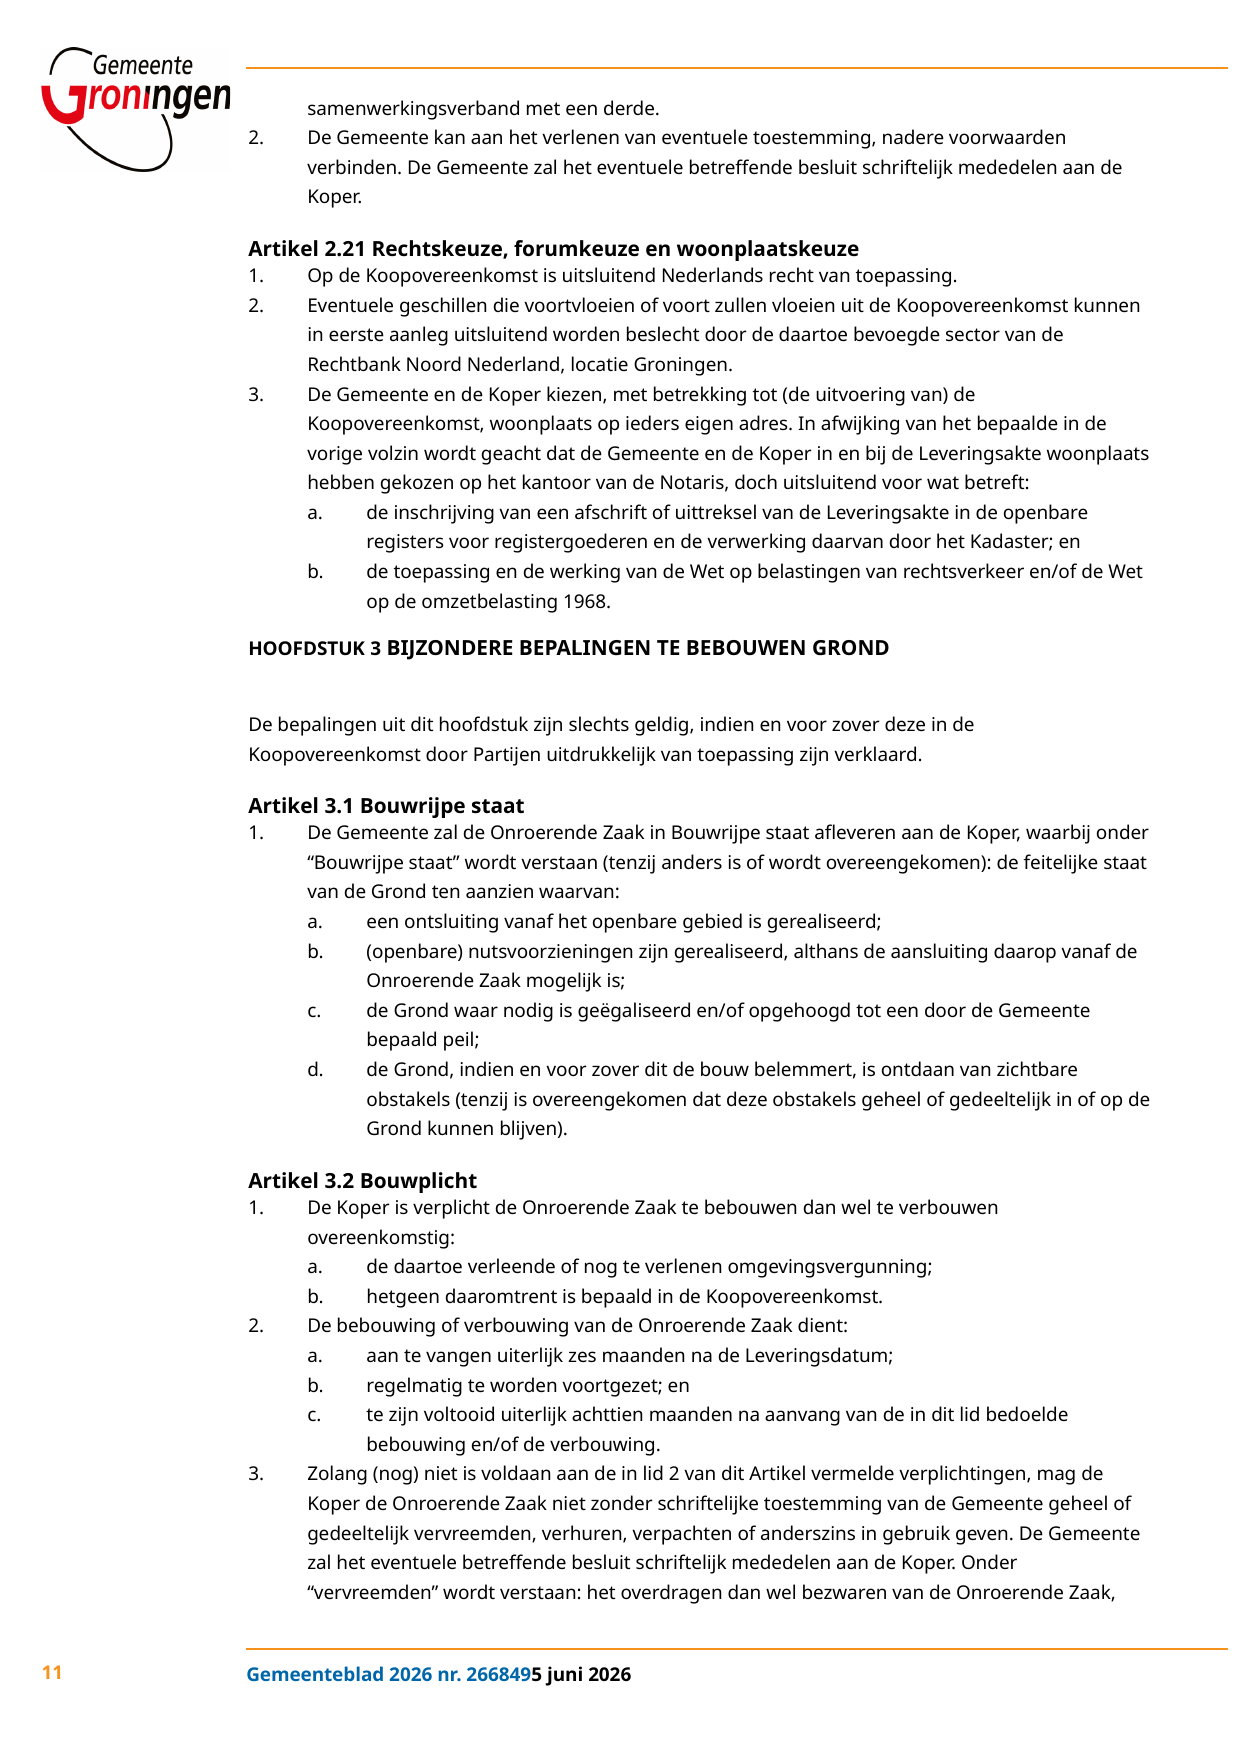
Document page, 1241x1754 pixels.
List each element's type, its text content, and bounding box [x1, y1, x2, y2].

list Zolang (nog) niet is voldaan aan de in lid 2 van dit Artikel vermelde verplichtingen, mag de Koper de Onroerende Zaak niet zonder schriftelijke toestemming van de Gemeente geheel of gedeeltelijk vervreemden, verhuren, verpachten of anderszins in gebruik geven. De Gemeente zal het eventuele betreffende besluit schriftelijk mededelen aan de Koper. Onder “vervreemden” wordt verstaan: het overdragen dan wel bezwaren van de Onroerende Zaak, [248, 1461, 1152, 1604]
list (openbare) nutsvoorzieningen zijn gerealiseerd, althans de aansluiting daarop vanaf de Onroerende Zaak mogelijk is; [307, 938, 1152, 993]
list Eventuele geschillen die voortvloeien of voort zullen vloeien uit de Koopovereenkomst kunnen in eerste aanleg uitsluitend worden beslecht door de daartoe bevoegde sector van de Rechtbank Noord Nederland, locatie Groningen. [248, 292, 1152, 377]
text HOOFDSTUK 3 BIJZONDERE BEPALINGEN TE BEBOUWEN GROND [248, 633, 1152, 662]
list regelmatig te worden voortgezet; en [307, 1372, 1152, 1397]
list de Grond, indien en voor zover dit de bouw belemmert, is ontdaan van zichtbare obstakels (tenzij is overeengekomen dat deze obstakels geheel of gedeeltelijk in of op de Grond kunnen blijven). [307, 1056, 1152, 1141]
list Op de Koopovereenkomst is uitsluitend Nederlands recht van toepassing. [248, 262, 1152, 288]
list de inschrijving van een afschrift of uittreksel van de Leveringsakte in de openbare registers voor registergoederen en de verwerking daarvan door het Kadaster; en [307, 499, 1152, 554]
list De Koper is verplicht de Onroerende Zaak te bebouwen dan wel te verbouwen overeenkomstig: [248, 1194, 1152, 1249]
list De Gemeente en de Koper kiezen, met betrekking tot (de uitvoering van) de Koopovereenkomst, woonplaats op ieders eigen adres. In afwijking van het bepaalde in de vorige volzin wordt geacht dat de Gemeente en de Koper in en bij de Leveringsakte woonplaats hebben gekozen op het kantoor van de Notaris, doch uitsluitend voor wat betreft: [248, 381, 1152, 495]
list hetgeen daaromtrent is bepaald in de Koopovereenkomst. [307, 1283, 1152, 1309]
list de toepassing en de werking van de Wet op belastingen van rechtsverkeer en/of de Wet op de omzetbelasting 1968. [307, 558, 1152, 613]
list een ontsluiting vanaf het openbare gebied is gerealiseerd; [307, 908, 1152, 934]
picture [41, 47, 231, 172]
text Artikel 3.2 Bouwplicht [248, 1166, 1152, 1194]
list te zijn voltooid uiterlijk achttien maanden na aanvang van de in dit lid bedoelde bebouwing en/of de verbouwing. [307, 1401, 1152, 1457]
list De bebouwing of verbouwing van de Onroerende Zaak dient: [248, 1313, 1152, 1338]
list De Gemeente kan aan het verlenen van eventuele toestemming, nadere voorwaarden verbinden. De Gemeente zal het eventuele betreffende besluit schriftelijk mededelen aan de Koper. [248, 124, 1152, 209]
list De Gemeente zal de Onroerende Zaak in Bouwrijpe staat afleveren aan de Koper, waarbij onder “Bouwrijpe staat” wordt verstaan (tenzij anders is of wordt overeengekomen): de feitelijke staat van de Grond ten aanzien waarvan: [248, 819, 1152, 904]
list de daartoe verleende of nog te verlenen omgevingsvergunning; [307, 1253, 1152, 1279]
list aan te vangen uiterlijk zes maanden na de Leveringsdatum; [307, 1342, 1152, 1368]
list samenwerkingsverband met een derde. [248, 95, 1152, 121]
list de Grond waar nodig is geëgaliseerd en/of opgehoogd tot een door de Gemeente bepaald peil; [307, 997, 1152, 1052]
text Artikel 3.1 Bouwrijpe staat [248, 791, 1152, 819]
text Artikel 2.21 Rechtskeuze, forumkeuze en woonplaatskeuze [248, 234, 1152, 262]
text De bepalingen uit dit hoofdstuk zijn slechts geldig, indien en voor zover deze in de Koopovereenkomst door Partijen uitdrukkelijk van toepassing zijn verklaard. [248, 711, 1152, 766]
